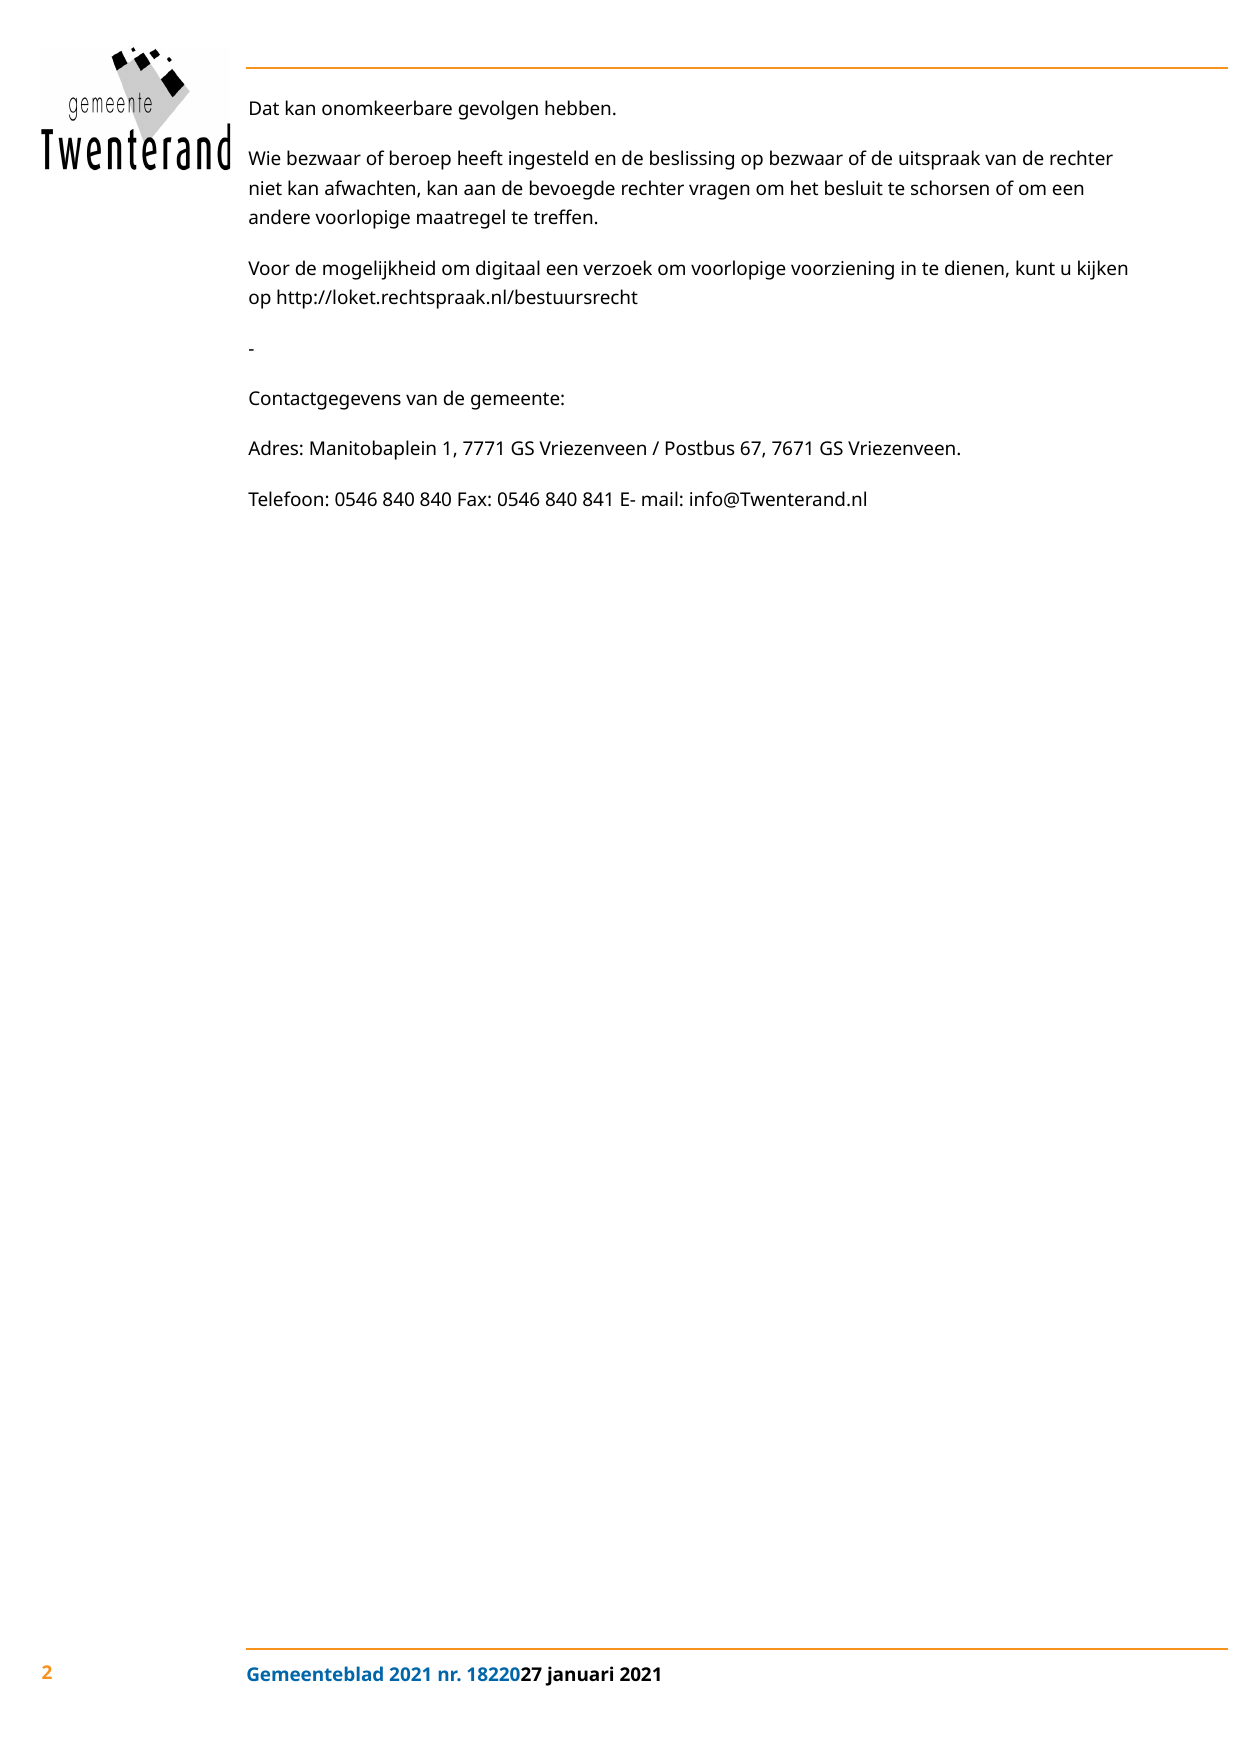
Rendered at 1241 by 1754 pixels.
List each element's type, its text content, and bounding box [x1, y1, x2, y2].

picture [41, 47, 231, 172]
text Voor de mogelijkheid om digitaal een verzoek om voorlopige voorziening in te dienen, kunt u kijken op http://loket.rechtspraak.nl/bestuursrecht [248, 255, 1152, 310]
text Telefoon: 0546 840 840 Fax: 0546 840 841 E- mail: info@Twenterand.nl [248, 486, 1152, 512]
text Adres: Manitobaplein 1, 7771 GS Vriezenveen / Postbus 67, 7671 GS Vriezenveen. [248, 436, 1152, 461]
text - [248, 335, 1152, 361]
text Wie bezwaar of beroep heeft ingesteld en de beslissing op bezwaar of de uitspraak van de rechter niet kan afwachten, kan aan de bevoegde rechter vragen om het besluit te schorsen of om een andere voorlopige maatregel te treffen. [248, 145, 1152, 230]
text Contactgegevens van de gemeente: [248, 385, 1152, 411]
text Dat kan onomkeerbare gevolgen hebben. [248, 95, 1152, 121]
